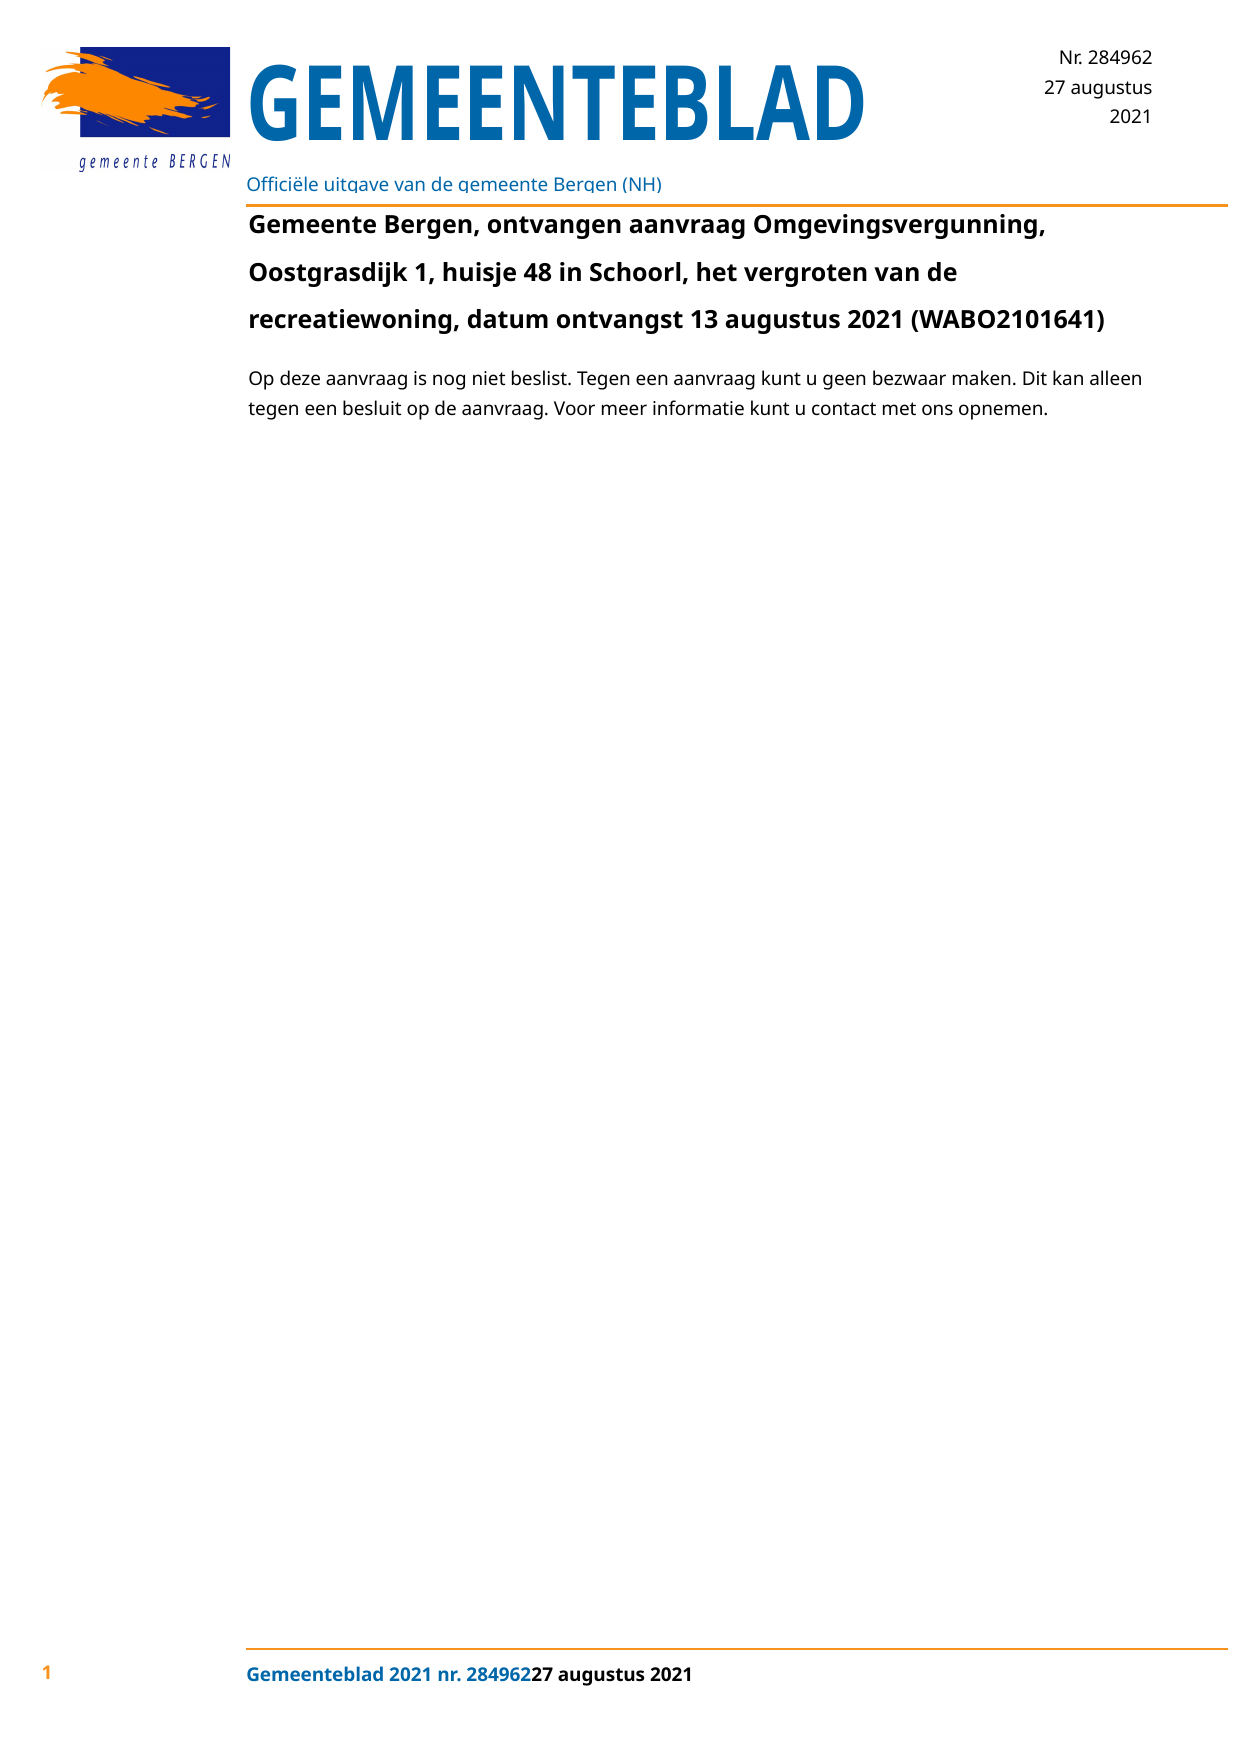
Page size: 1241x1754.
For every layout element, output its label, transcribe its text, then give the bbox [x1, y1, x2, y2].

text Op deze aanvraag is nog niet beslist. Tegen een aanvraag kunt u geen bezwaar maken. Dit kan alleen tegen een besluit op de aanvraag. Voor meer informatie kunt u contact met ons opnemen. [248, 366, 1152, 421]
text Gemeente Bergen, ontvangen aanvraag Omgevingsvergunning, Oostgrasdijk 1, huisje 48 in Schoorl, het vergroten van de recreatiewoning, datum ontvangst 13 augustus 2021 (WABO2101641) [248, 207, 1152, 336]
picture [41, 47, 231, 172]
